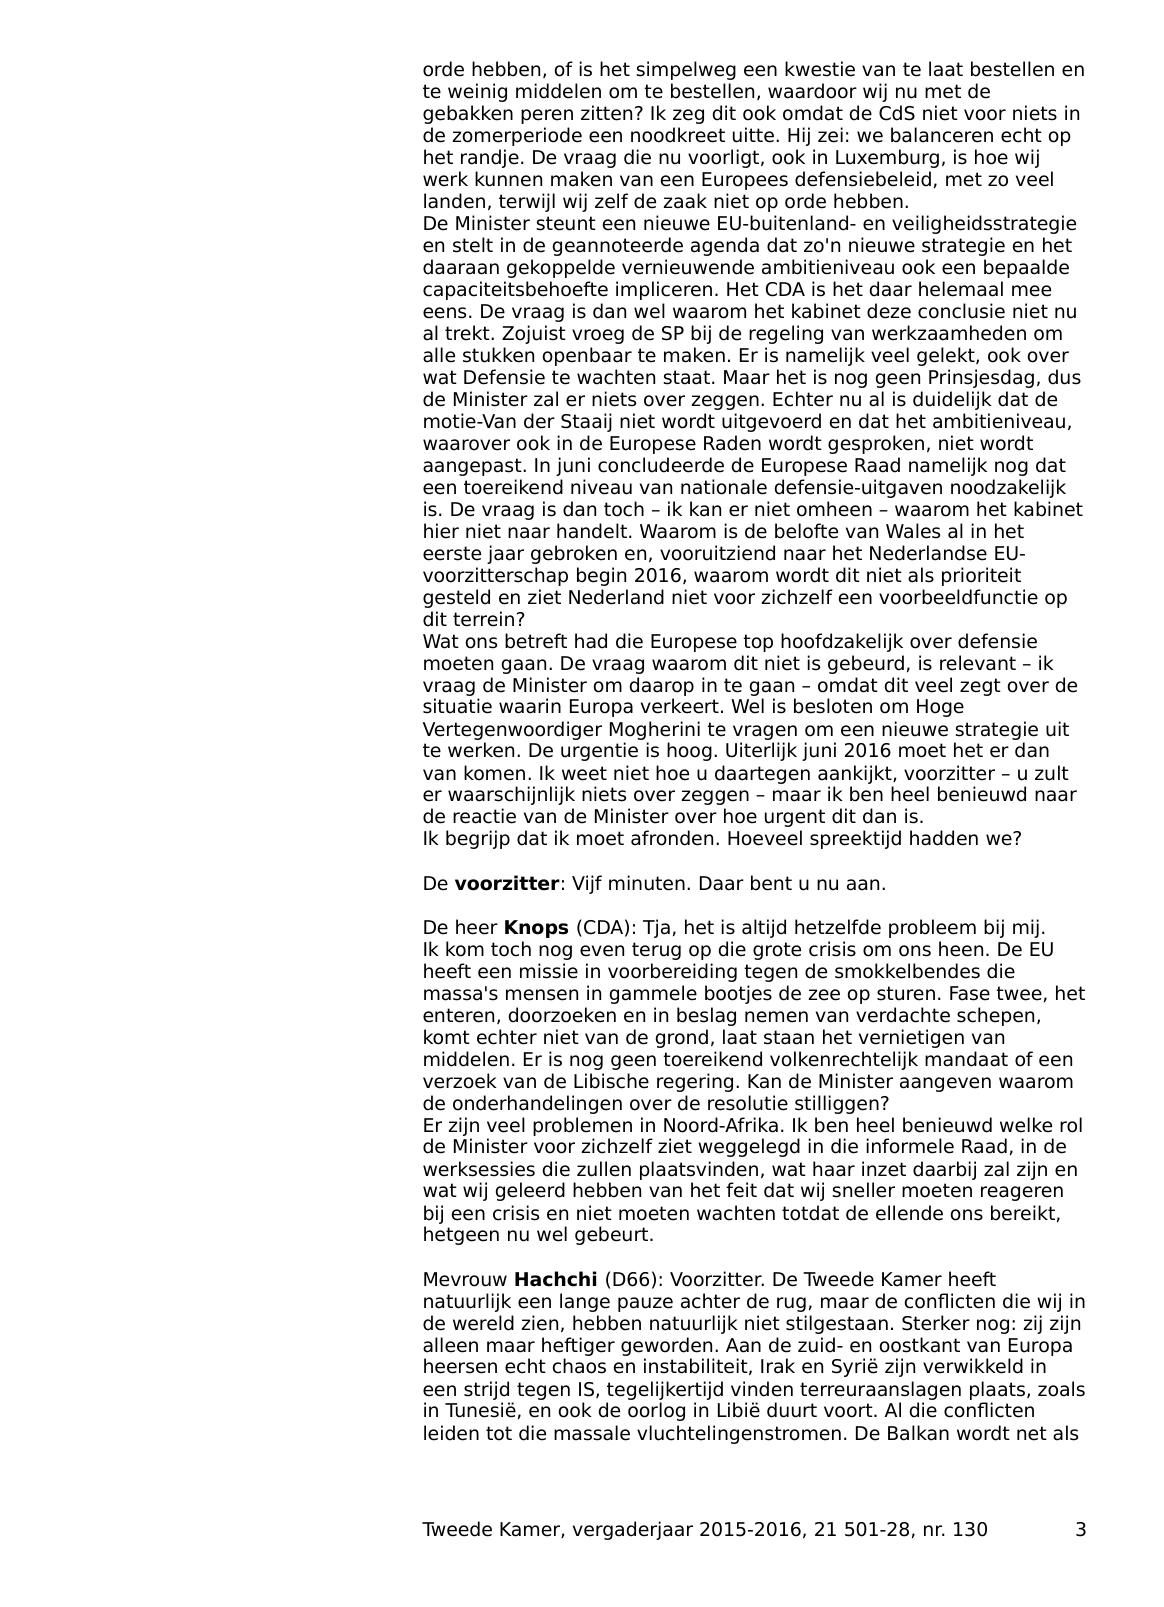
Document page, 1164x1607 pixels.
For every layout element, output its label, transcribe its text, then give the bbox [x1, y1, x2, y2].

text orde hebben, of is het simpelweg een kwestie van te laat bestellen en te weinig middelen om te bestellen, waardoor wij nu met de gebakken peren zitten? Ik zeg dit ook omdat de CdS niet voor niets in de zomerperiode een noodkreet uitte. Hij zei: we balanceren echt op het randje. De vraag die nu voorligt, ook in Luxemburg, is hoe wij werk kunnen maken van een Europees defensiebeleid, met zo veel landen, terwijl wij zelf de zaak niet op orde hebben. [422, 59, 1087, 213]
text De voorzitter: Vijf minuten. Daar bent u nu aan. [422, 872, 1087, 894]
text Wat ons betreft had die Europese top hoofdzakelijk over defensie moeten gaan. De vraag waarom dit niet is gebeurd, is relevant – ik vraag de Minister om daarop in te gaan – omdat dit veel zegt over de situatie waarin Europa verkeert. Wel is besloten om Hoge Vertegenwoordiger Mogherini te vragen om een nieuwe strategie uit te werken. De urgentie is hoog. Uiterlijk juni 2016 moet het er dan van komen. Ik weet niet hoe u daartegen aankijkt, voorzitter – u zult er waarschijnlijk niets over zeggen – maar ik ben heel benieuwd naar de reactie van de Minister over hoe urgent dit dan is. [422, 631, 1087, 828]
text De Minister steunt een nieuwe EU-buitenland- en veiligheidsstrategie en stelt in de geannoteerde agenda dat zo'n nieuwe strategie en het daaraan gekoppelde vernieuwende ambitieniveau ook een bepaalde capaciteitsbehoefte impliceren. Het CDA is het daar helemaal mee eens. De vraag is dan wel waarom het kabinet deze conclusie niet nu al trekt. Zojuist vroeg de SP bij de regeling van werkzaamheden om alle stukken openbaar te maken. Er is namelijk veel gelekt, ook over wat Defensie te wachten staat. Maar het is nog geen Prinsjesdag, dus de Minister zal er niets over zeggen. Echter nu al is duidelijk dat de motie-Van der Staaij niet wordt uitgevoerd en dat het ambitieniveau, waarover ook in de Europese Raden wordt gesproken, niet wordt aangepast. In juni concludeerde de Europese Raad namelijk nog dat een toereikend niveau van nationale defensie-uitgaven noodzakelijk is. De vraag is dan toch – ik kan er niet omheen – waarom het kabinet hier niet naar handelt. Waarom is de belofte van Wales al in het eerste jaar gebroken en, vooruitziend naar het Nederlandse EU-voorzitterschap begin 2016, waarom wordt dit niet als prioriteit gesteld en ziet Nederland niet voor zichzelf een voorbeeldfunctie op dit terrein? [422, 213, 1087, 631]
text Er zijn veel problemen in Noord-Afrika. Ik ben heel benieuwd welke rol de Minister voor zichzelf ziet weggelegd in die informele Raad, in de werksessies die zullen plaatsvinden, wat haar inzet daarbij zal zijn en wat wij geleerd hebben van het feit dat wij sneller moeten reageren bij een crisis en niet moeten wachten totdat de ellende ons bereikt, hetgeen nu wel gebeurt. [422, 1114, 1087, 1246]
text Ik begrijp dat ik moet afronden. Hoeveel spreektijd hadden we? [422, 828, 1087, 850]
text Mevrouw Hachchi (D66): Voorzitter. De Tweede Kamer heeft natuurlijk een lange pauze achter de rug, maar de conflicten die wij in de wereld zien, hebben natuurlijk niet stilgestaan. Sterker nog: zij zijn alleen maar heftiger geworden. Aan de zuid- en oostkant van Europa heersen echt chaos en instabiliteit, Irak en Syrië zijn verwikkeld in een strijd tegen IS, tegelijkertijd vinden terreuraanslagen plaats, zoals in Tunesië, en ook de oorlog in Libië duurt voort. Al die conflicten leiden tot die massale vluchtelingenstromen. De Balkan wordt net als [422, 1268, 1087, 1444]
text Ik kom toch nog even terug op die grote crisis om ons heen. De EU heeft een missie in voorbereiding tegen de smokkelbendes die massa's mensen in gammele bootjes de zee op sturen. Fase twee, het enteren, doorzoeken en in beslag nemen van verdachte schepen, komt echter niet van de grond, laat staan het vernietigen van middelen. Er is nog geen toereikend volkenrechtelijk mandaat of een verzoek van de Libische regering. Kan de Minister aangeven waarom de onderhandelingen over de resolutie stilliggen? [422, 939, 1087, 1114]
text De heer Knops (CDA): Tja, het is altijd hetzelfde probleem bij mij. [422, 917, 1087, 939]
